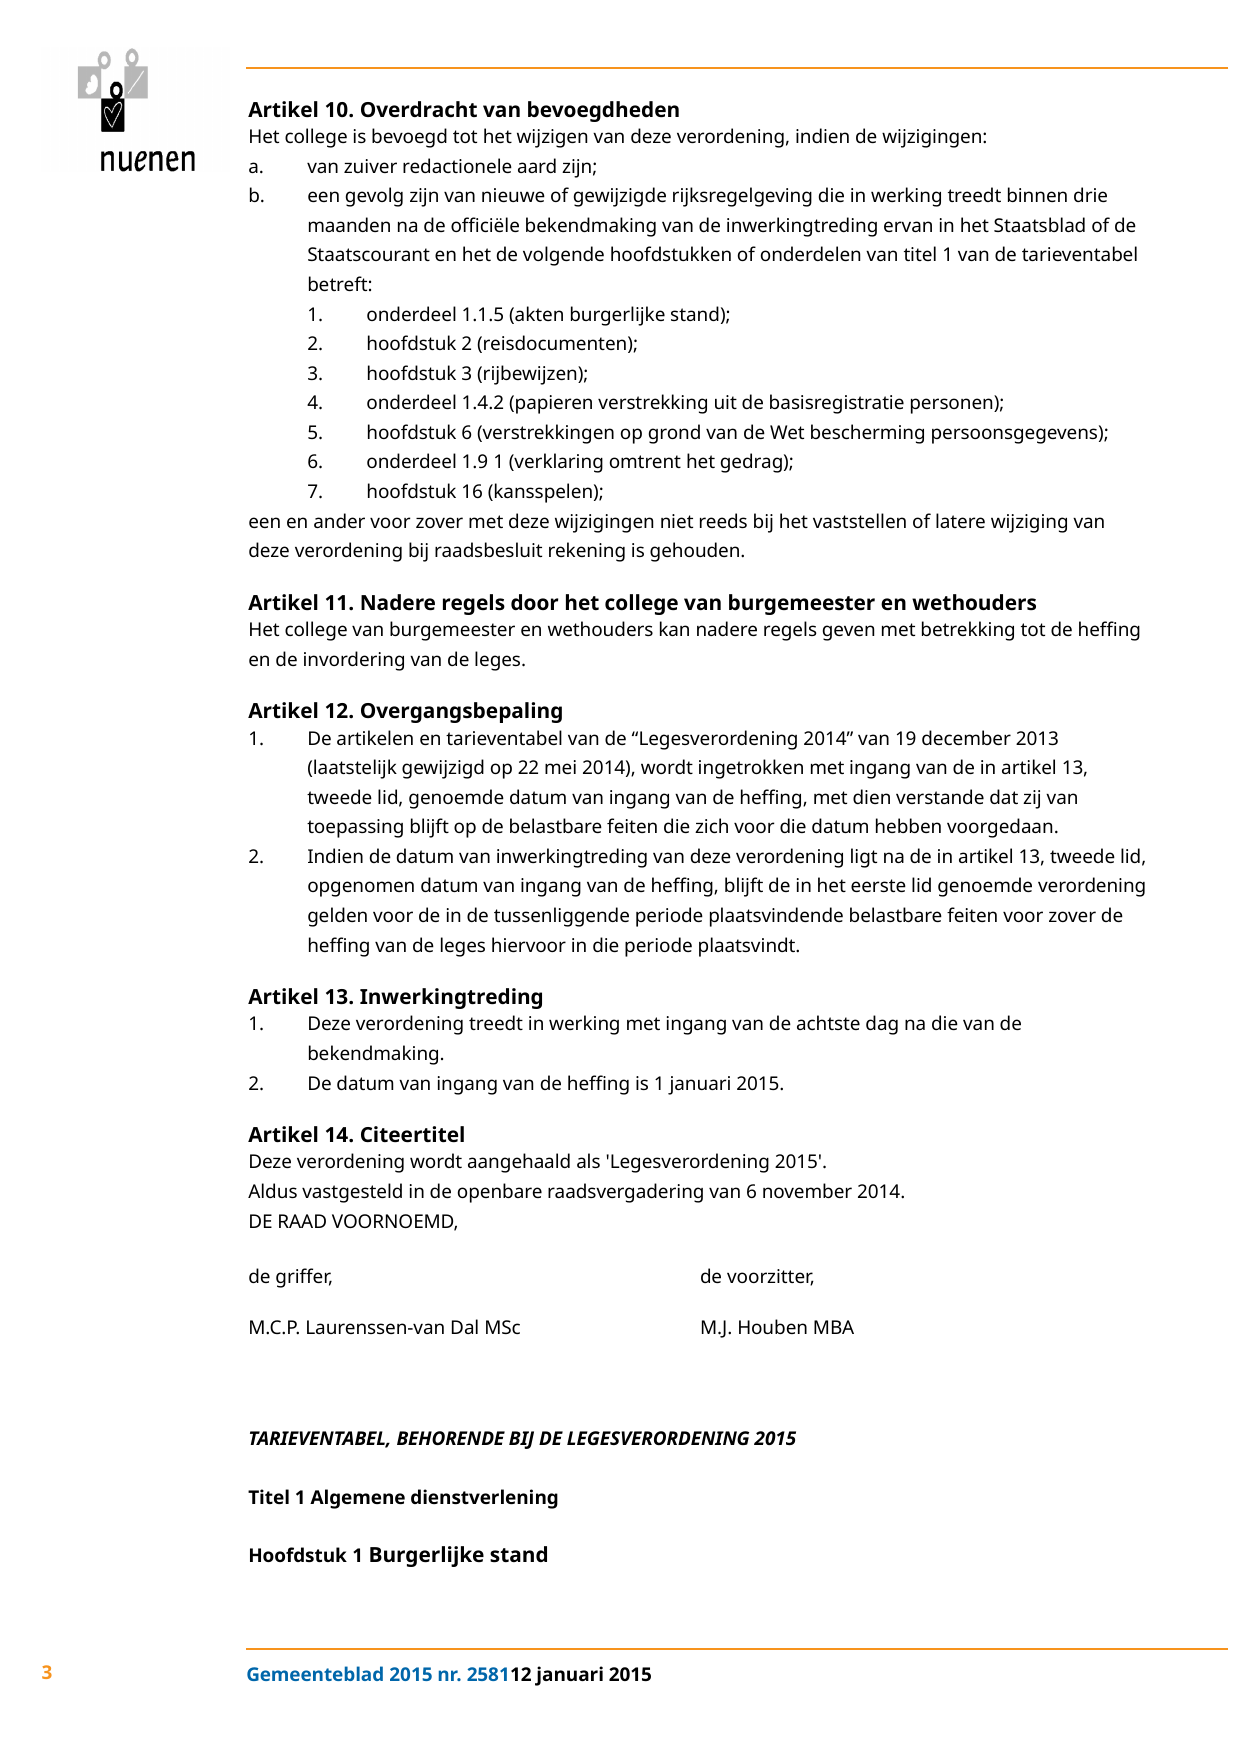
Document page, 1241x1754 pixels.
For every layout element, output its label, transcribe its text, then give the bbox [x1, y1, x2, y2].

list onderdeel 1.4.2 (papieren verstrekking uit de basisregistratie personen); [307, 389, 1152, 415]
text Artikel 14. Citeertitel [248, 1120, 1152, 1149]
table_cell M.C.P. Laurenssen-van Dal MSc [248, 1315, 700, 1340]
text Artikel 13. Inwerkingtreding [248, 982, 1152, 1011]
list hoofdstuk 2 (reisdocumenten); [307, 330, 1152, 356]
list onderdeel 1.9 1 (verklaring omtrent het gedrag); [307, 449, 1152, 474]
text Het college is bevoegd tot het wijzigen van deze verordening, indien de wijzigingen: [248, 123, 1152, 149]
text Hoofdstuk 1 Burgerlijke stand [248, 1540, 1152, 1568]
list hoofdstuk 3 (rijbewijzen); [307, 360, 1152, 386]
list onderdeel 1.1.5 (akten burgerlijke stand); [307, 301, 1152, 326]
text DE RAAD VOORNOEMD, [248, 1208, 1152, 1233]
table_header de griffer, [248, 1263, 700, 1289]
text Artikel 12. Overgangsbepaling [248, 696, 1152, 725]
picture [41, 47, 231, 172]
list Deze verordening treedt in werking met ingang van de achtste dag na die van de bekendmaking. [248, 1011, 1152, 1066]
list De datum van ingang van de heffing is 1 januari 2015. [248, 1070, 1152, 1096]
list hoofdstuk 6 (verstrekkingen op grond van de Wet bescherming persoonsgegevens); [307, 419, 1152, 445]
list een gevolg zijn van nieuwe of gewijzigde rijksregelgeving die in werking treedt binnen drie maanden na de officiële bekendmaking van de inwerkingtreding ervan in het Staatsblad of de Staatscourant en het de volgende hoofdstukken of onderdelen van titel 1 van de tarieventabel betreft: [248, 182, 1152, 297]
table_cell [248, 1289, 700, 1314]
table_header de voorzitter, [700, 1263, 1152, 1289]
table_cell [700, 1289, 1152, 1314]
text een en ander voor zover met deze wijzigingen niet reeds bij het vaststellen of latere wijziging van deze verordening bij raadsbesluit rekening is gehouden. [248, 508, 1152, 563]
text Deze verordening wordt aangehaald als 'Legesverordening 2015'. [248, 1149, 1152, 1174]
list van zuiver redactionele aard zijn; [248, 153, 1152, 178]
list De artikelen en tarieventabel van de “Legesverordening 2014” van 19 december 2013 (laatstelijk gewijzigd op 22 mei 2014), wordt ingetrokken met ingang van de in artikel 13, tweede lid, genoemde datum van ingang van de heffing, met dien verstande dat zij van toepassing blijft op de belastbare feiten die zich voor die datum hebben voorgedaan. [248, 725, 1152, 839]
text Titel 1 Algemene dienstverlening [248, 1484, 1152, 1510]
text TARIEVENTABEL, BEHORENDE BIJ DE LEGESVERORDENING 2015 [248, 1425, 1152, 1451]
list Indien de datum van inwerkingtreding van deze verordening ligt na de in artikel 13, tweede lid, opgenomen datum van ingang van de heffing, blijft de in het eerste lid genoemde verordening gelden voor de in de tussenliggende periode plaatsvindende belastbare feiten voor zover de heffing van de leges hiervoor in die periode plaatsvindt. [248, 843, 1152, 957]
text Artikel 11. Nadere regels door het college van burgemeester en wethouders [248, 588, 1152, 616]
text Artikel 10. Overdracht van bevoegdheden [248, 95, 1152, 123]
text Het college van burgemeester en wethouders kan nadere regels geven met betrekking tot de heffing en de invordering van de leges. [248, 616, 1152, 672]
table_cell M.J. Houben MBA [700, 1315, 1152, 1340]
text Aldus vastgesteld in de openbare raadsvergadering van 6 november 2014. [248, 1178, 1152, 1204]
list hoofdstuk 16 (kansspelen); [307, 478, 1152, 504]
